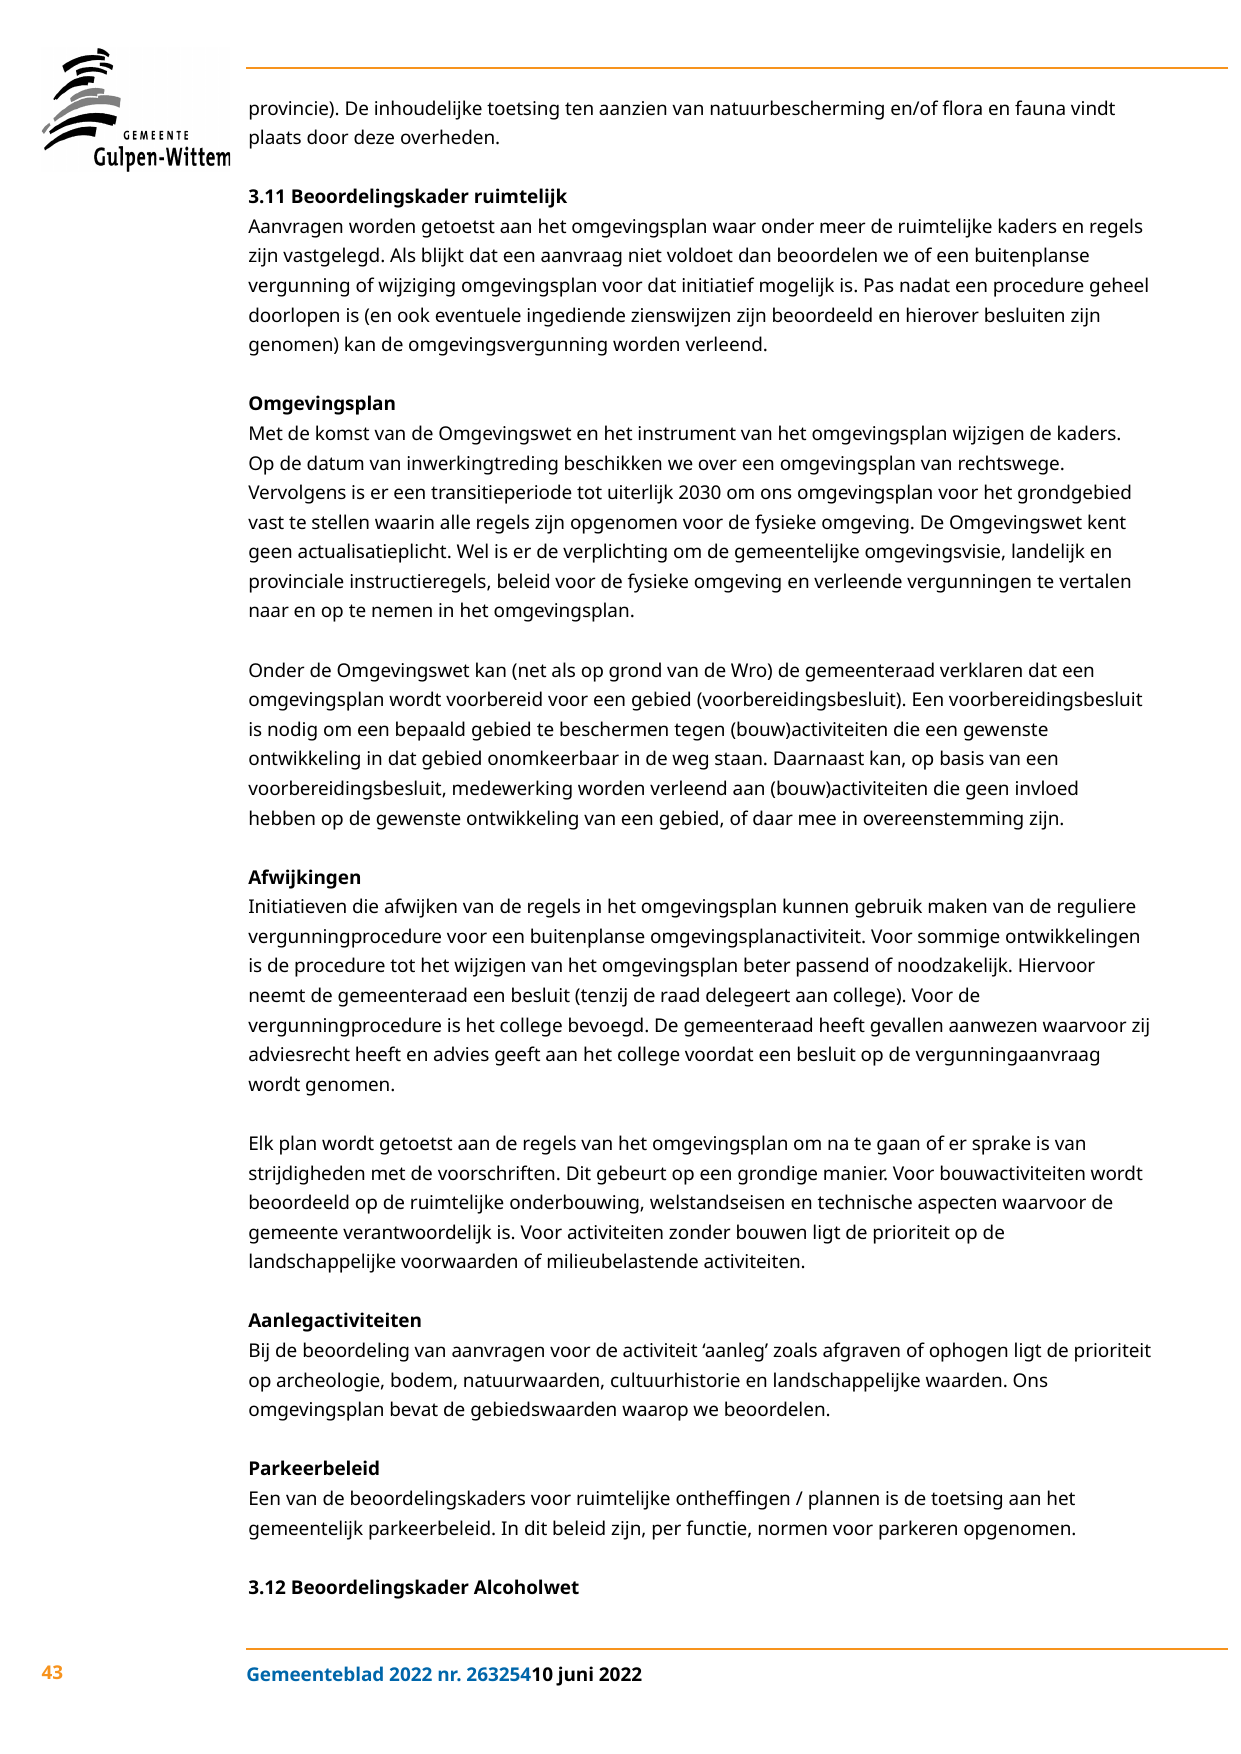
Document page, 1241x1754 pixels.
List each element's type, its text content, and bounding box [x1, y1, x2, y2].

text Parkeerbeleid [248, 1456, 1152, 1481]
picture [41, 47, 231, 172]
text Omgevingsplan [248, 391, 1152, 416]
text Aanvragen worden getoetst aan het omgevingsplan waar onder meer de ruimtelijke kaders en regels zijn vastgelegd. Als blijkt dat een aanvraag niet voldoet dan beoordelen we of een buitenplanse vergunning of wijziging omgevingsplan voor dat initiatief mogelijk is. Pas nadat een procedure geheel doorlopen is (en ook eventuele ingediende zienswijzen zijn beoordeeld en hierover besluiten zijn genomen) kan de omgevingsvergunning worden verleend. [248, 213, 1152, 357]
text Aanlegactiviteiten [248, 1308, 1152, 1333]
text Met de komst van de Omgevingswet en het instrument van het omgevingsplan wijzigen de kaders. [248, 420, 1152, 446]
text 3.12 Beoordelingskader Alcoholwet [248, 1574, 1152, 1600]
text Afwijkingen [248, 864, 1152, 890]
text Elk plan wordt getoetst aan de regels van het omgevingsplan om na te gaan of er sprake is van strijdigheden met de voorschriften. Dit gebeurt op een grondige manier. Voor bouwactiviteiten wordt beoordeeld op de ruimtelijke onderbouwing, welstandseisen en technische aspecten waarvoor de gemeente verantwoordelijk is. Voor activiteiten zonder bouwen ligt de prioriteit op de landschappelijke voorwaarden of milieubelastende activiteiten. [248, 1130, 1152, 1274]
text Op de datum van inwerkingtreding beschikken we over een omgevingsplan van rechtswege. Vervolgens is er een transitieperiode tot uiterlijk 2030 om ons omgevingsplan voor het grondgebied vast te stellen waarin alle regels zijn opgenomen voor de fysieke omgeving. De Omgevingswet kent geen actualisatieplicht. Wel is er de verplichting om de gemeentelijke omgevingsvisie, landelijk en provinciale instructieregels, beleid voor de fysieke omgeving en verleende vergunningen te vertalen naar en op te nemen in het omgevingsplan. [248, 450, 1152, 623]
text Initiatieven die afwijken van de regels in het omgevingsplan kunnen gebruik maken van de reguliere vergunningprocedure voor een buitenplanse omgevingsplanactiviteit. Voor sommige ontwikkelingen is de procedure tot het wijzigen van het omgevingsplan beter passend of noodzakelijk. Hiervoor neemt de gemeenteraad een besluit (tenzij de raad delegeert aan college). Voor de vergunningprocedure is het college bevoegd. De gemeenteraad heeft gevallen aanwezen waarvoor zij adviesrecht heeft en advies geeft aan het college voordat een besluit op de vergunningaanvraag wordt genomen. [248, 893, 1152, 1097]
text Bij de beoordeling van aanvragen voor de activiteit ‘aanleg’ zoals afgraven of ophogen ligt de prioriteit op archeologie, bodem, natuurwaarden, cultuurhistorie en landschappelijke waarden. Ons omgevingsplan bevat de gebiedswaarden waarop we beoordelen. [248, 1337, 1152, 1422]
text provincie). De inhoudelijke toetsing ten aanzien van natuurbescherming en/of flora en fauna vindt plaats door deze overheden. [248, 95, 1152, 150]
text 3.11 Beoordelingskader ruimtelijk [248, 183, 1152, 209]
text Een van de beoordelingskaders voor ruimtelijke ontheffingen / plannen is de toetsing aan het gemeentelijk parkeerbeleid. In dit beleid zijn, per functie, normen voor parkeren opgenomen. [248, 1485, 1152, 1541]
text Onder de Omgevingswet kan (net als op grond van de Wro) de gemeenteraad verklaren dat een omgevingsplan wordt voorbereid voor een gebied (voorbereidingsbesluit). Een voorbereidingsbesluit is nodig om een bepaald gebied te beschermen tegen (bouw)activiteiten die een gewenste ontwikkeling in dat gebied onomkeerbaar in de weg staan. Daarnaast kan, op basis van een voorbereidingsbesluit, medewerking worden verleend aan (bouw)activiteiten die geen invloed hebben op de gewenste ontwikkeling van een gebied, of daar mee in overeenstemming zijn. [248, 657, 1152, 831]
